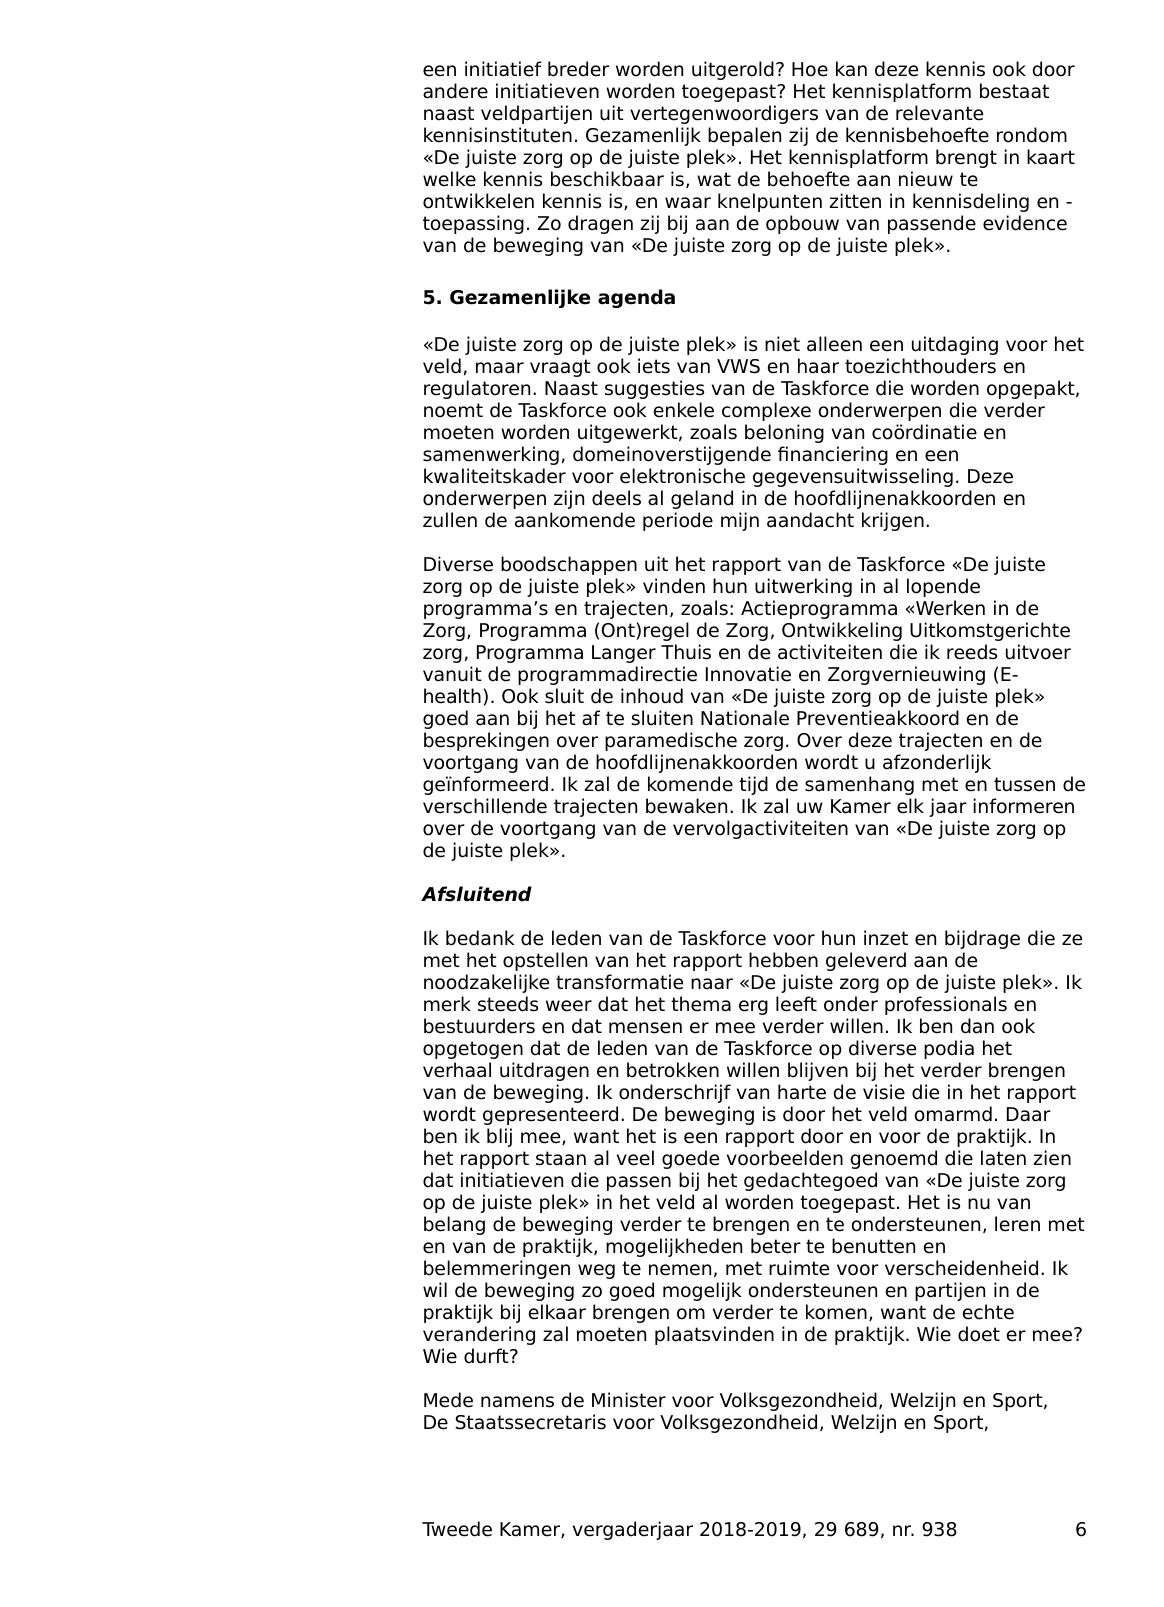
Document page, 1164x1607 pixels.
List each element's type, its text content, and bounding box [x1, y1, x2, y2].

text Ik bedank de leden van de Taskforce voor hun inzet en bijdrage die ze met het opstellen van het rapport hebben geleverd aan de noodzakelijke transformatie naar «De juiste zorg op de juiste plek». Ik merk steeds weer dat het thema erg leeft onder professionals en bestuurders en dat mensen er mee verder willen. Ik ben dan ook opgetogen dat de leden van de Taskforce op diverse podia het verhaal uitdragen en betrokken willen blijven bij het verder brengen van de beweging. Ik onderschrijf van harte de visie die in het rapport wordt gepresenteerd. De beweging is door het veld omarmd. Daar ben ik blij mee, want het is een rapport door en voor de praktijk. In het rapport staan al veel goede voorbeelden genoemd die laten zien dat initiatieven die passen bij het gedachtegoed van «De juiste zorg op de juiste plek» in het veld al worden toegepast. Het is nu van belang de beweging verder te brengen en te ondersteunen, leren met en van de praktijk, mogelijkheden beter te benutten en belemmeringen weg te nemen, met ruimte voor verscheidenheid. Ik wil de beweging zo goed mogelijk ondersteunen en partijen in de praktijk bij elkaar brengen om verder te komen, want de echte verandering zal moeten plaatsvinden in de praktijk. Wie doet er mee? Wie durft? [422, 928, 1087, 1367]
text Diverse boodschappen uit het rapport van de Taskforce «De juiste zorg op de juiste plek» vinden hun uitwerking in al lopende programma’s en trajecten, zoals: Actieprogramma «Werken in de Zorg, Programma (Ont)regel de Zorg, Ontwikkeling Uitkomstgerichte zorg, Programma Langer Thuis en de activiteiten die ik reeds uitvoer vanuit de programmadirectie Innovatie en Zorgvernieuwing (E-health). Ook sluit de inhoud van «De juiste zorg op de juiste plek» goed aan bij het af te sluiten Nationale Preventieakkoord en de besprekingen over paramedische zorg. Over deze trajecten en de voortgang van de hoofdlijnenakkoorden wordt u afzonderlijk geïnformeerd. Ik zal de komende tijd de samenhang met en tussen de verschillende trajecten bewaken. Ik zal uw Kamer elk jaar informeren over de voortgang van de vervolgactiviteiten van «De juiste zorg op de juiste plek». [422, 554, 1087, 862]
subtitle Afsluitend [422, 884, 1087, 906]
text «De juiste zorg op de juiste plek» is niet alleen een uitdaging voor het veld, maar vraagt ook iets van VWS en haar toezichthouders en regulatoren. Naast suggesties van de Taskforce die worden opgepakt, noemt de Taskforce ook enkele complexe onderwerpen die verder moeten worden uitgewerkt, zoals beloning van coördinatie en samenwerking, domeinoverstijgende financiering en een kwaliteitskader voor elektronische gegevensuitwisseling. Deze onderwerpen zijn deels al geland in de hoofdlijnenakkoorden en zullen de aankomende periode mijn aandacht krijgen. [422, 334, 1087, 532]
subtitle 5. Gezamenlijke agenda [422, 287, 1087, 309]
text een initiatief breder worden uitgerold? Hoe kan deze kennis ook door andere initiatieven worden toegepast? Het kennisplatform bestaat naast veldpartijen uit vertegenwoordigers van de relevante kennisinstituten. Gezamenlijk bepalen zij de kennisbehoefte rondom «De juiste zorg op de juiste plek». Het kennisplatform brengt in kaart welke kennis beschikbaar is, wat de behoefte aan nieuw te ontwikkelen kennis is, en waar knelpunten zitten in kennisdeling en -toepassing. Zo dragen zij bij aan de opbouw van passende evidence van de beweging van «De juiste zorg op de juiste plek». [422, 59, 1087, 257]
text De Staatssecretaris voor Volksgezondheid, Welzijn en Sport, [422, 1412, 1087, 1434]
text Mede namens de Minister voor Volksgezondheid, Welzijn en Sport, [422, 1390, 1087, 1412]
